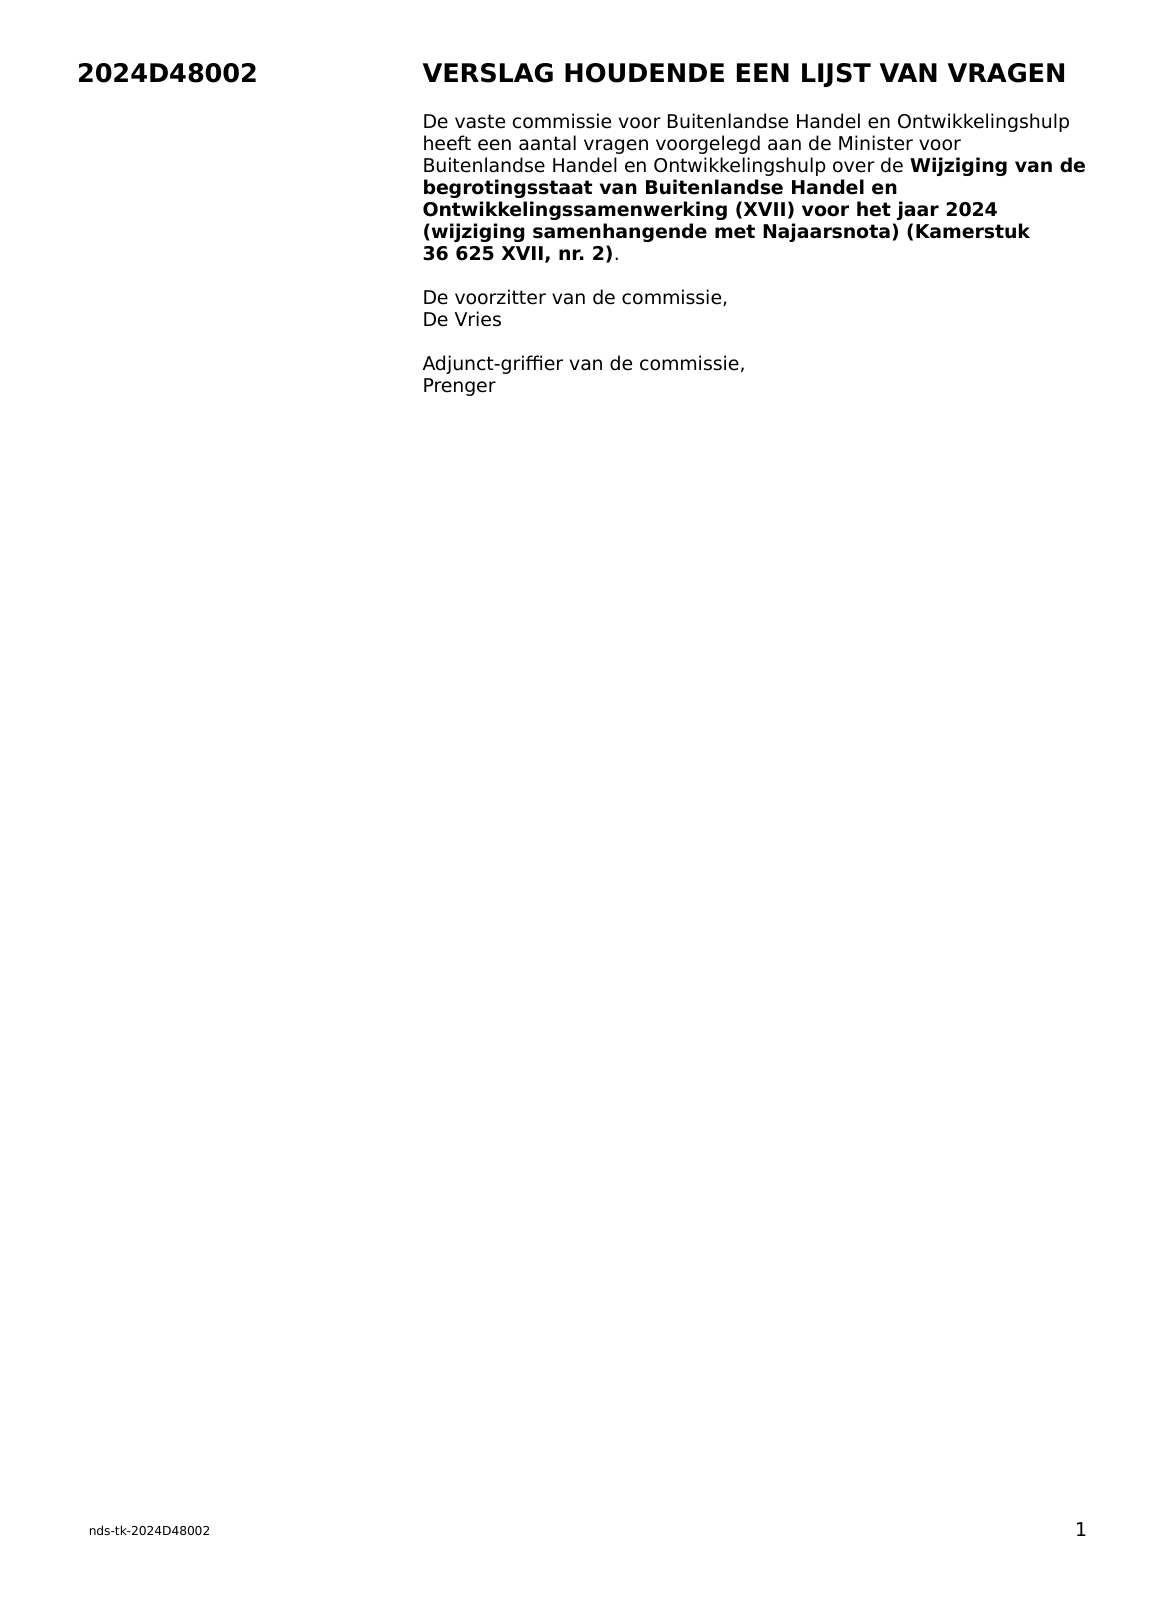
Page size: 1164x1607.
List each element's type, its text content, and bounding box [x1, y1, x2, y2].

text Prenger [422, 375, 1087, 397]
text Adjunct-griffier van de commissie, [422, 353, 1087, 375]
text 2024D48002 VERSLAG HOUDENDE EEN LIJST VAN VRAGEN [77, 59, 1087, 89]
text De Vries [422, 309, 1087, 331]
text nds-tk-2024D48002 [88, 1524, 323, 1538]
text De voorzitter van de commissie, [422, 287, 1087, 309]
text De vaste commissie voor Buitenlandse Handel en Ontwikkelingshulp heeft een aantal vragen voorgelegd aan de Minister voor Buitenlandse Handel en Ontwikkelingshulp over de Wijziging van de begrotingsstaat van Buitenlandse Handel en Ontwikkelingssamenwerking (XVII) voor het jaar 2024 (wijziging samenhangende met Najaarsnota) (Kamerstuk 36 625 XVII, nr. 2). [422, 111, 1087, 265]
